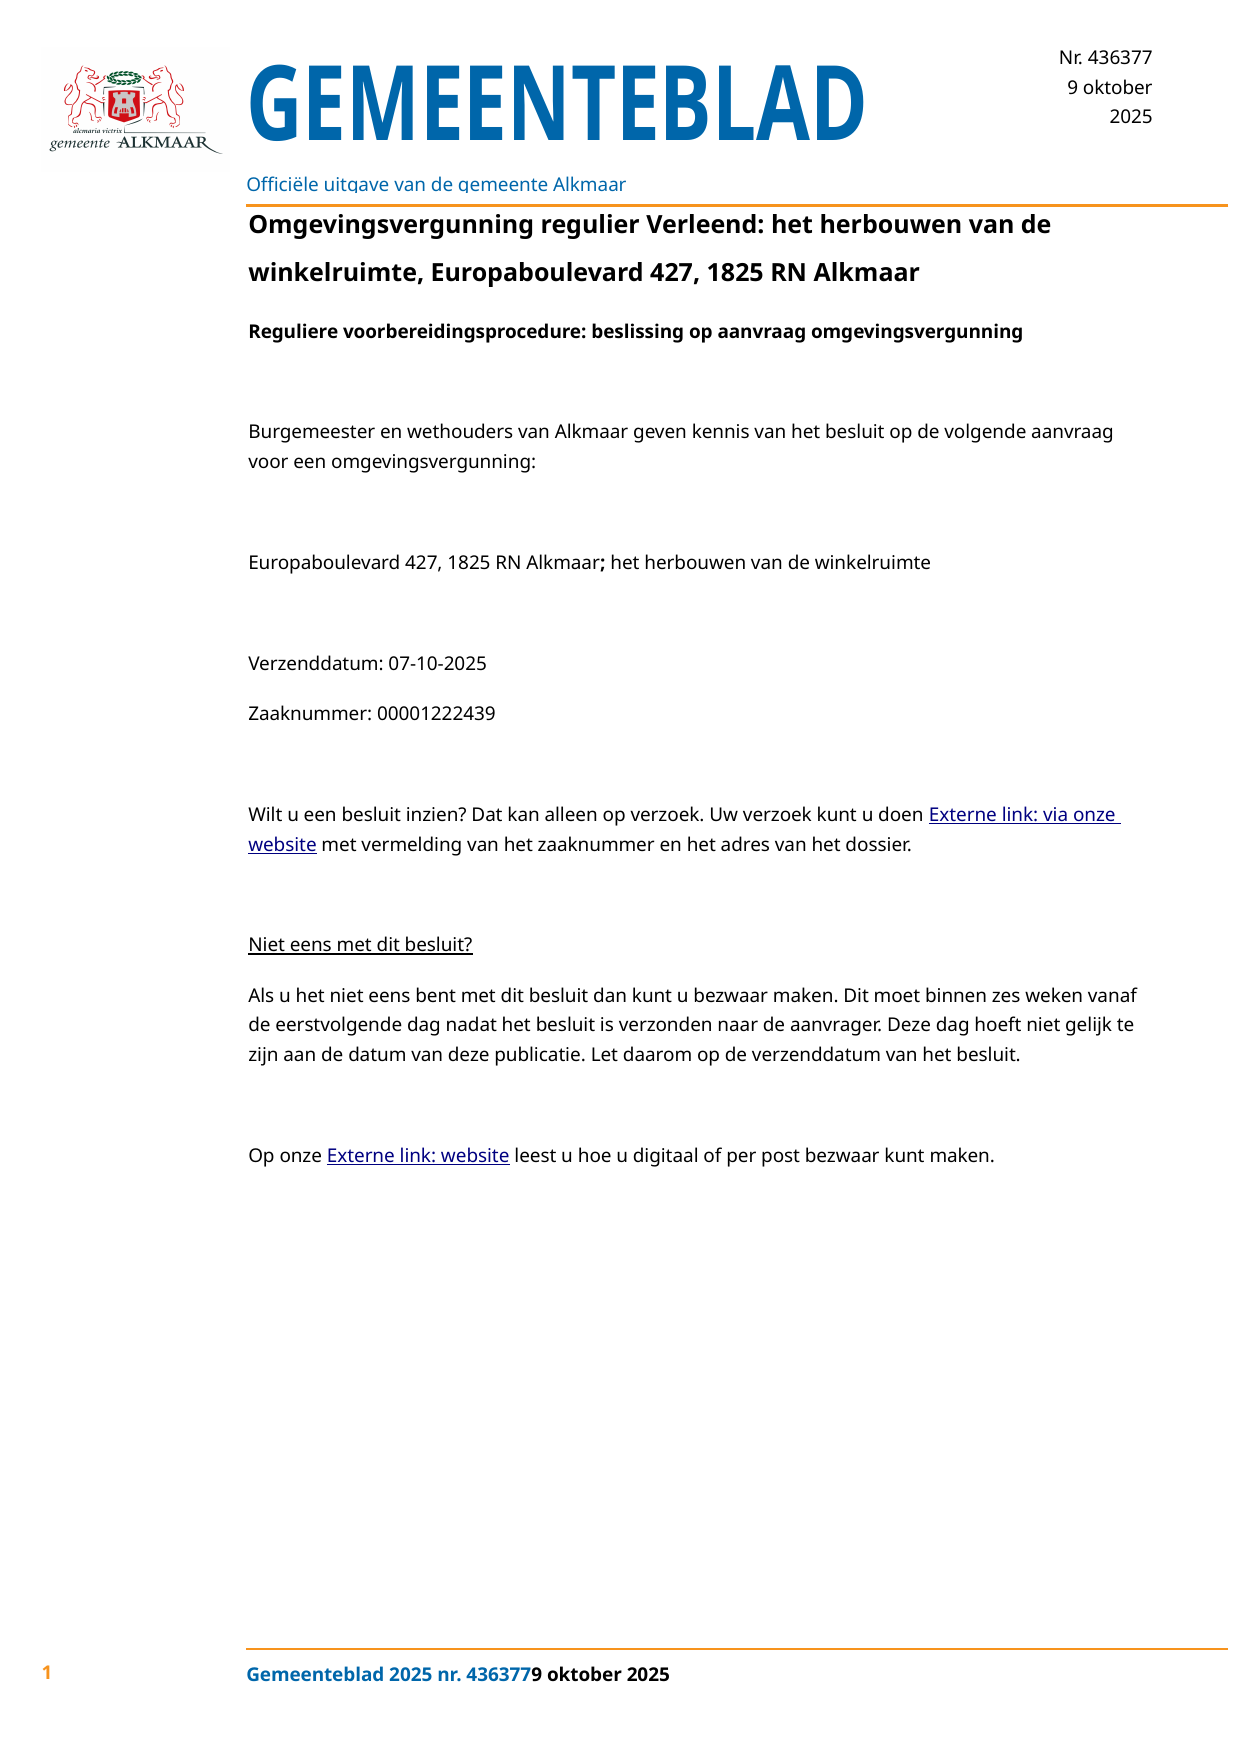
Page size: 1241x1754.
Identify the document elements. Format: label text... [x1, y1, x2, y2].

text Niet eens met dit besluit? [248, 932, 1152, 957]
text Op onze Externe link: website leest u hoe u digitaal of per post bezwaar kunt maken. [248, 1142, 1152, 1168]
text Verzenddatum: 07-10-2025 [248, 650, 1152, 676]
text Als u het niet eens bent met dit besluit dan kunt u bezwaar maken. Dit moet binnen zes weken vanaf de eerstvolgende dag nadat het besluit is verzonden naar de aanvrager. Deze dag hoeft niet gelijk te zijn aan de datum van deze publicatie. Let daarom op de verzenddatum van het besluit. [248, 982, 1152, 1067]
text Zaaknummer: 00001222439 [248, 700, 1152, 726]
text Wilt u een besluit inzien? Dat kan alleen op verzoek. Uw verzoek kunt u doen Externe link: via onze website met vermelding van het zaaknummer en het adres van het dossier. [248, 801, 1152, 857]
text Reguliere voorbereidingsprocedure: beslissing op aanvraag omgevingsvergunning [248, 318, 1152, 344]
text Omgevingsvergunning regulier Verleend: het herbouwen van de winkelruimte, Europaboulevard 427, 1825 RN Alkmaar [248, 207, 1152, 288]
picture [41, 47, 231, 172]
text Europaboulevard 427, 1825 RN Alkmaar; het herbouwen van de winkelruimte [248, 549, 1152, 575]
text Burgemeester en wethouders van Alkmaar geven kennis van het besluit op de volgende aanvraag voor een omgevingsvergunning: [248, 419, 1152, 474]
